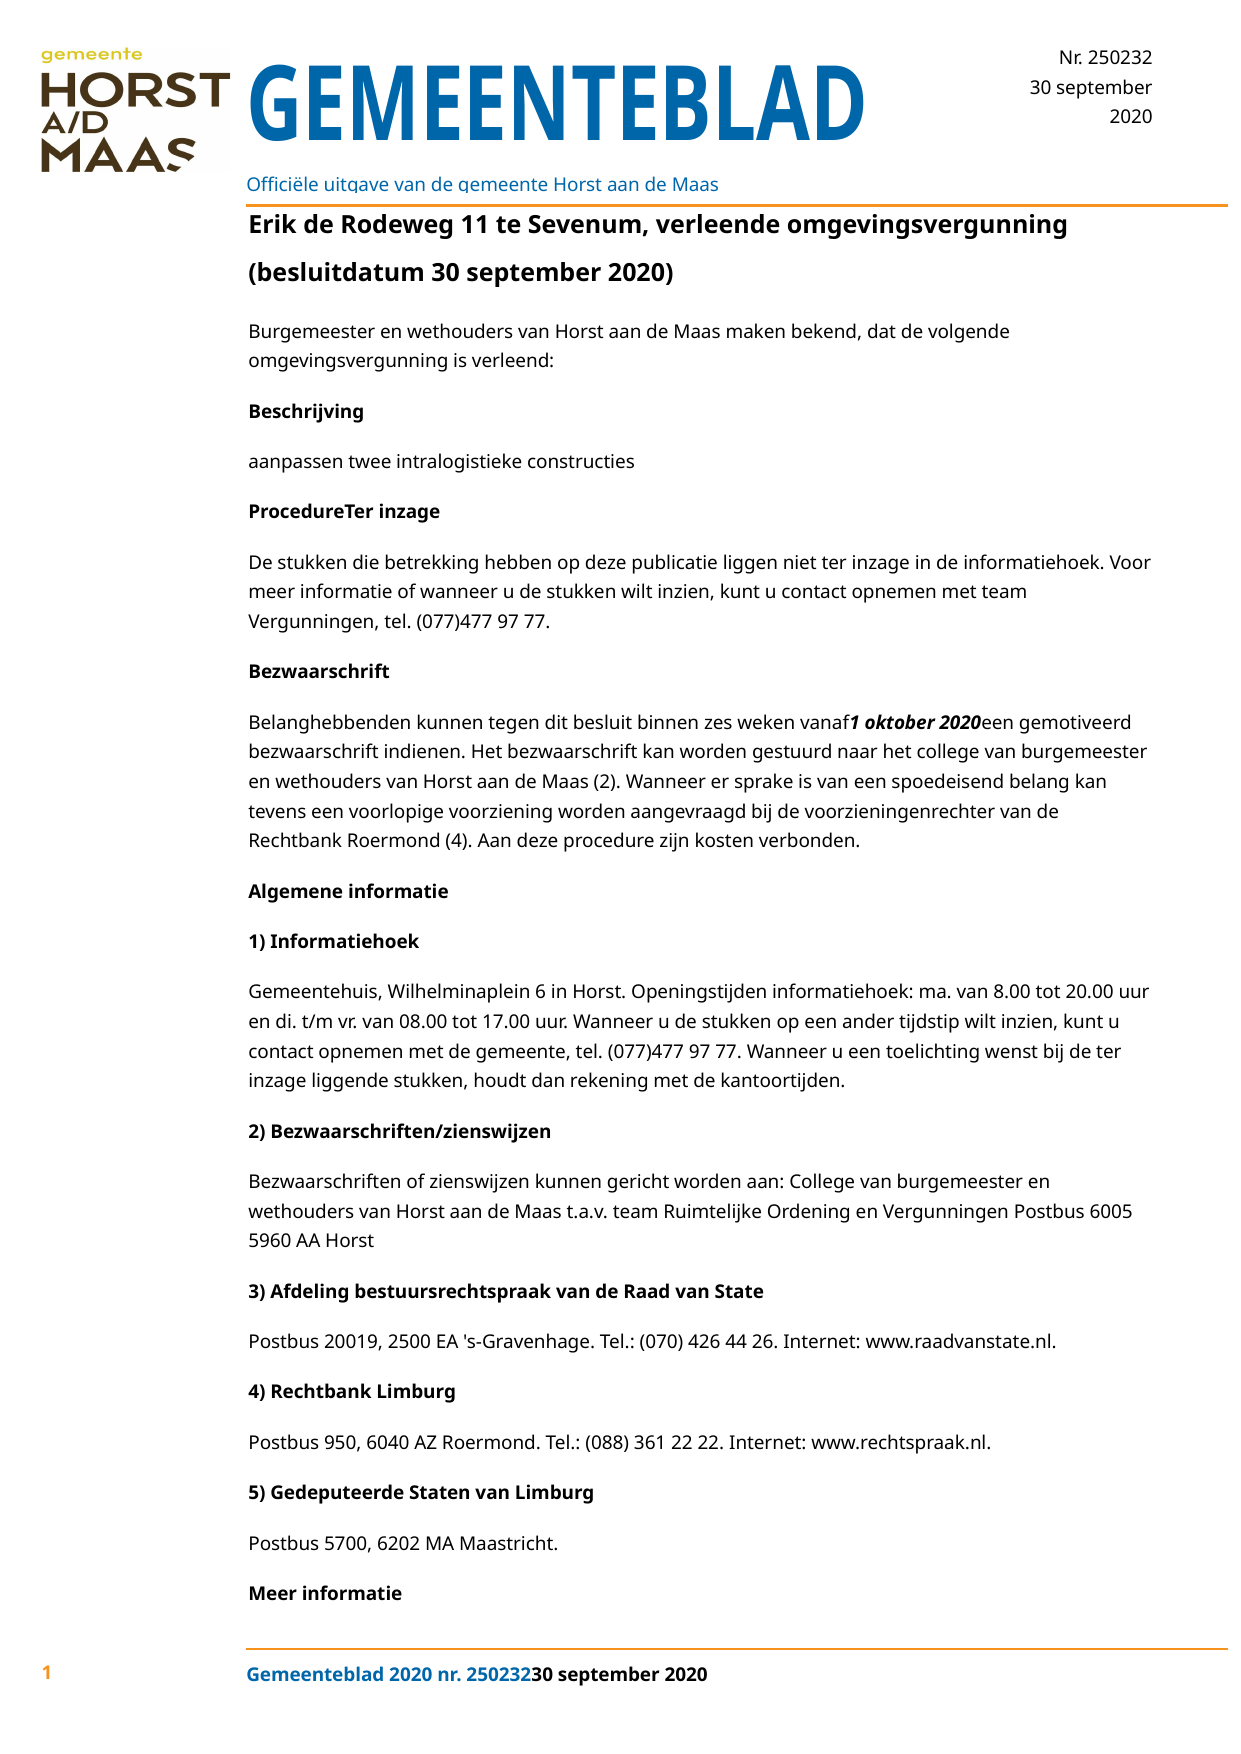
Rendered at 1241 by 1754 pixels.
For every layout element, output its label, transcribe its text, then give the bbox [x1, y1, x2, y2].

text 3) Afdeling bestuursrechtspraak van de Raad van State [248, 1278, 1152, 1304]
picture [41, 47, 231, 172]
text Gemeentehuis, Wilhelminaplein 6 in Horst. Openingstijden informatiehoek: ma. van 8.00 tot 20.00 uur en di. t/m vr. van 08.00 tot 17.00 uur. Wanneer u de stukken op een ander tijdstip wilt inzien, kunt u contact opnemen met de gemeente, tel. (077)477 97 77. Wanneer u een toelichting wenst bij de ter inzage liggende stukken, houdt dan rekening met de kantoortijden. [248, 979, 1152, 1093]
text 5) Gedeputeerde Staten van Limburg [248, 1479, 1152, 1505]
text 4) Rechtbank Limburg [248, 1379, 1152, 1404]
text De stukken die betrekking hebben op deze publicatie liggen niet ter inzage in de informatiehoek. Voor meer informatie of wanneer u de stukken wilt inzien, kunt u contact opnemen met team Vergunningen, tel. (077)477 97 77. [248, 549, 1152, 634]
text Algemene informatie [248, 878, 1152, 904]
text Erik de Rodeweg 11 te Sevenum, verleende omgevingsvergunning (besluitdatum 30 september 2020) [248, 207, 1152, 288]
text Postbus 5700, 6202 MA Maastricht. [248, 1530, 1152, 1556]
text Burgemeester en wethouders van Horst aan de Maas maken bekend, dat de volgende omgevingsvergunning is verleend: [248, 318, 1152, 373]
text Beschrijving [248, 398, 1152, 424]
text 2) Bezwaarschriften/zienswijzen [248, 1118, 1152, 1144]
text 1) Informatiehoek [248, 928, 1152, 954]
text Bezwaarschriften of zienswijzen kunnen gericht worden aan: College van burgemeester en wethouders van Horst aan de Maas t.a.v. team Ruimtelijke Ordening en Vergunningen Postbus 6005 5960 AA Horst [248, 1168, 1152, 1253]
text ProcedureTer inzage [248, 499, 1152, 524]
text Meer informatie [248, 1580, 1152, 1606]
text Bezwaarschrift [248, 659, 1152, 684]
text aanpassen twee intralogistieke constructies [248, 448, 1152, 474]
text Belanghebbenden kunnen tegen dit besluit binnen zes weken vanaf1 oktober 2020een gemotiveerd bezwaarschrift indienen. Het bezwaarschrift kan worden gestuurd naar het college van burgemeester en wethouders van Horst aan de Maas (2). Wanneer er sprake is van een spoedeisend belang kan tevens een voorlopige voorziening worden aangevraagd bij de voorzieningenrechter van de Rechtbank Roermond (4). Aan deze procedure zijn kosten verbonden. [248, 709, 1152, 853]
text Postbus 20019, 2500 EA 's-Gravenhage. Tel.: (070) 426 44 26. Internet: www.raadvanstate.nl. [248, 1328, 1152, 1354]
text Postbus 950, 6040 AZ Roermond. Tel.: (088) 361 22 22. Internet: www.rechtspraak.nl. [248, 1429, 1152, 1455]
